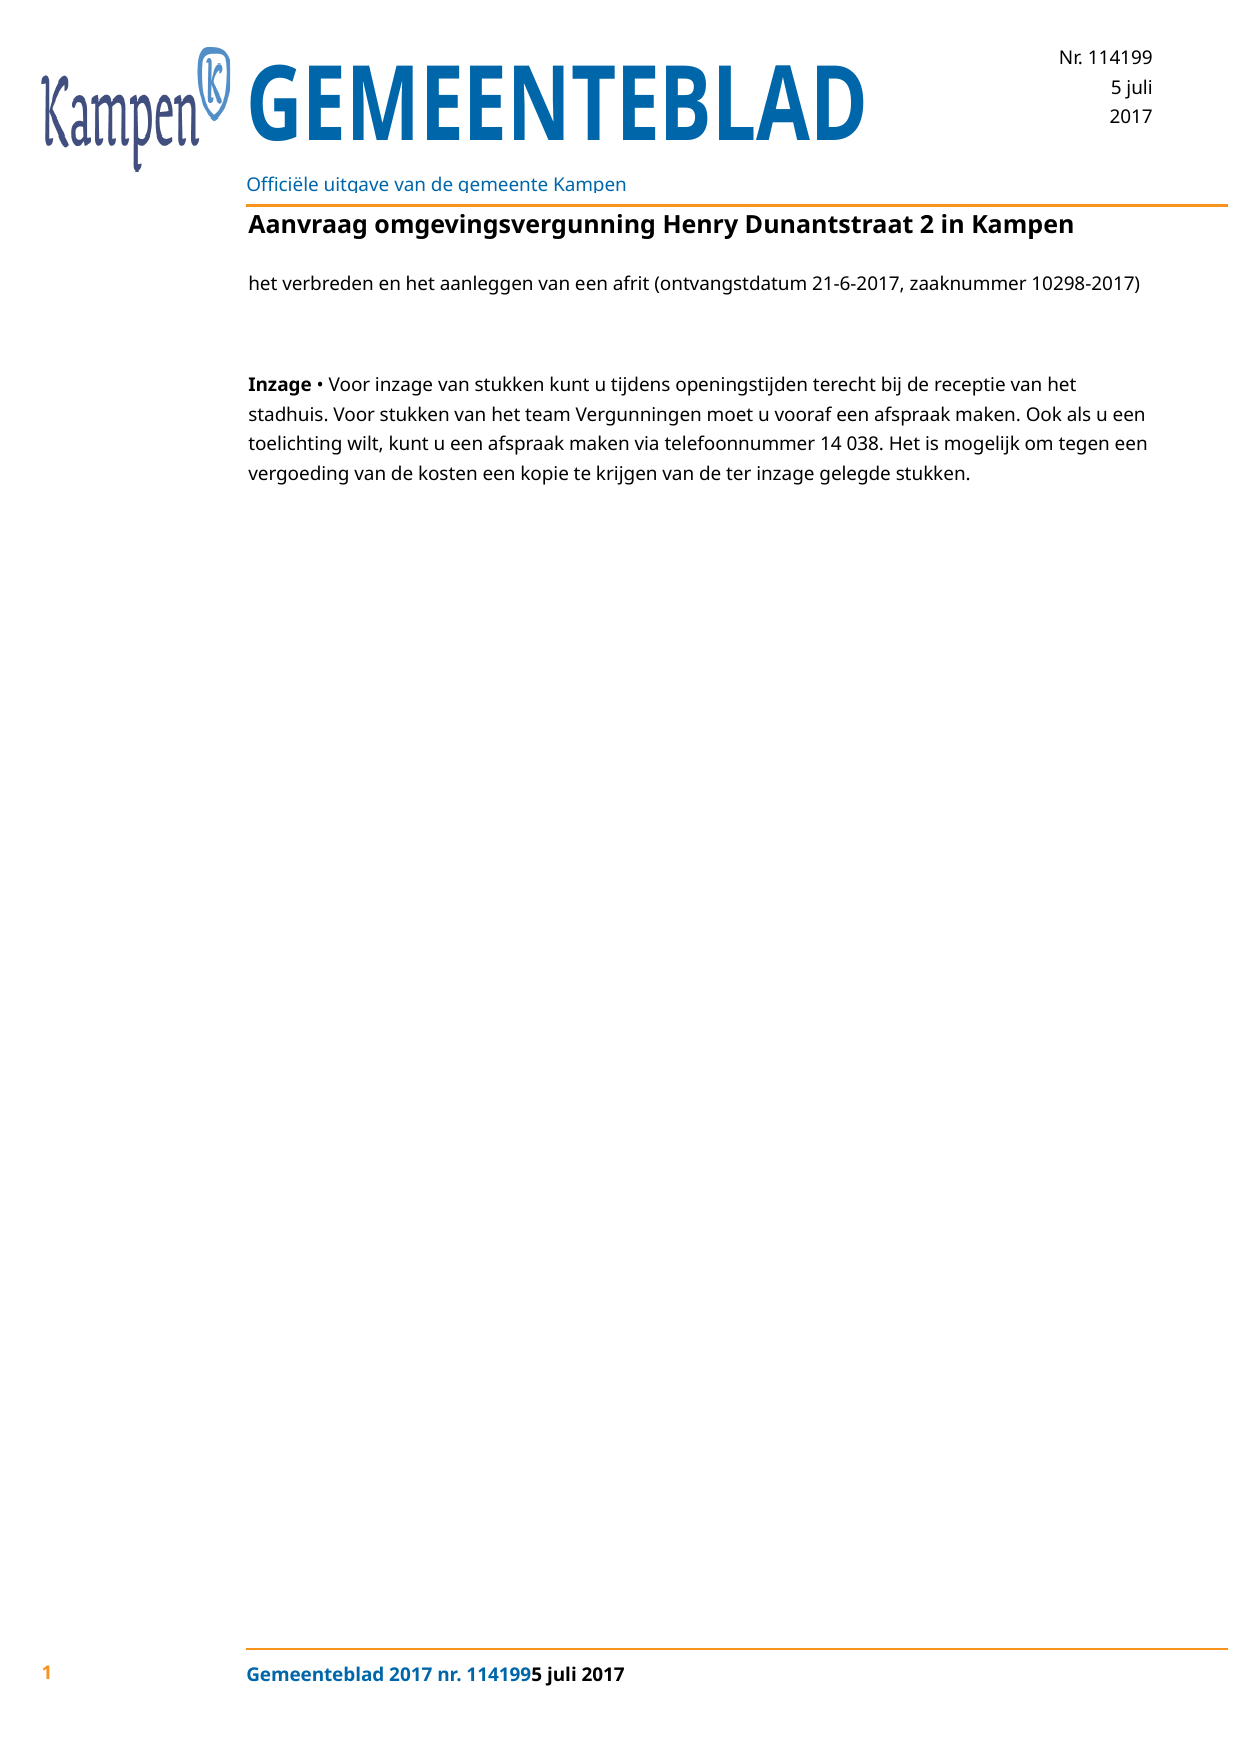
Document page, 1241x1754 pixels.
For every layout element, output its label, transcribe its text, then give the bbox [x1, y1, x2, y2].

text Aanvraag omgevingsvergunning Henry Dunantstraat 2 in Kampen [248, 207, 1152, 241]
text Inzage • Voor inzage van stukken kunt u tijdens openingstijden terecht bij de receptie van het stadhuis. Voor stukken van het team Vergunningen moet u vooraf een afspraak maken. Ook als u een toelichting wilt, kunt u een afspraak maken via telefoonnummer 14 038. Het is mogelijk om tegen een vergoeding van de kosten een kopie te krijgen van de ter inzage gelegde stukken. [248, 371, 1152, 486]
text het verbreden en het aanleggen van een afrit (ontvangstdatum 21-6-2017, zaaknummer 10298-2017) [248, 270, 1152, 296]
picture [41, 47, 231, 172]
